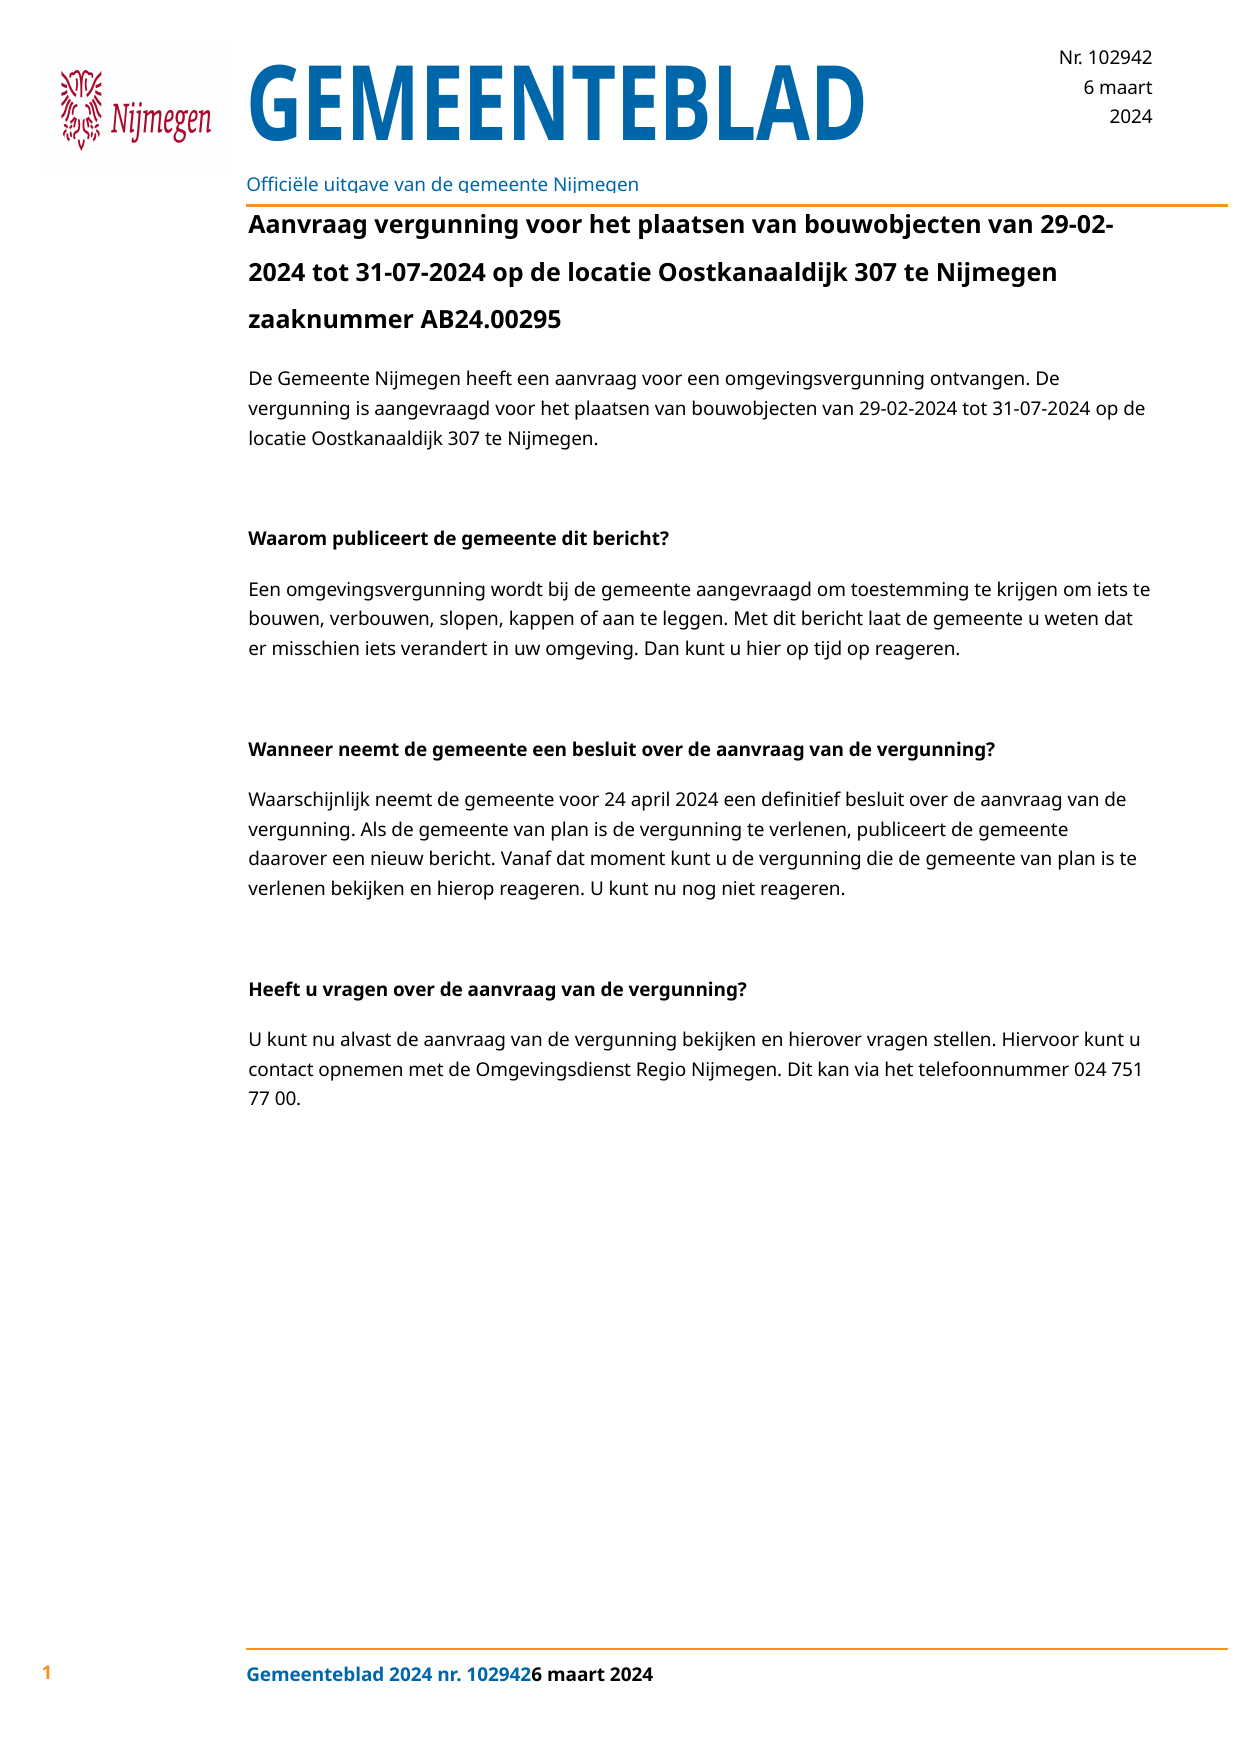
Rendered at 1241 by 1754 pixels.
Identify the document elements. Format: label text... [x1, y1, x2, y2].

text De Gemeente Nijmegen heeft een aanvraag voor een omgevingsvergunning ontvangen. De vergunning is aangevraagd voor het plaatsen van bouwobjecten van 29-02-2024 tot 31-07-2024 op de locatie Oostkanaaldijk 307 te Nijmegen. [248, 366, 1152, 450]
text U kunt nu alvast de aanvraag van de vergunning bekijken en hierover vragen stellen. Hiervoor kunt u contact opnemen met de Omgevingsdienst Regio Nijmegen. Dit kan via het telefoonnummer 024 751 77 00. [248, 1026, 1152, 1111]
text Wanneer neemt de gemeente een besluit over de aanvraag van de vergunning? [248, 736, 1152, 762]
picture [41, 47, 231, 172]
text Waarom publiceert de gemeente dit bericht? [248, 526, 1152, 551]
text Aanvraag vergunning voor het plaatsen van bouwobjecten van 29-02-2024 tot 31-07-2024 op de locatie Oostkanaaldijk 307 te Nijmegen zaaknummer AB24.00295 [248, 207, 1152, 336]
text Waarschijnlijk neemt de gemeente voor 24 april 2024 een definitief besluit over de aanvraag van de vergunning. Als de gemeente van plan is de vergunning te verlenen, publiceert de gemeente daarover een nieuw bericht. Vanaf dat moment kunt u de vergunning die de gemeente van plan is te verlenen bekijken en hierop reageren. U kunt nu nog niet reageren. [248, 786, 1152, 901]
text Een omgevingsvergunning wordt bij de gemeente aangevraagd om toestemming te krijgen om iets te bouwen, verbouwen, slopen, kappen of aan te leggen. Met dit bericht laat de gemeente u weten dat er misschien iets verandert in uw omgeving. Dan kunt u hier op tijd op reageren. [248, 576, 1152, 661]
text Heeft u vragen over de aanvraag van de vergunning? [248, 976, 1152, 1002]
